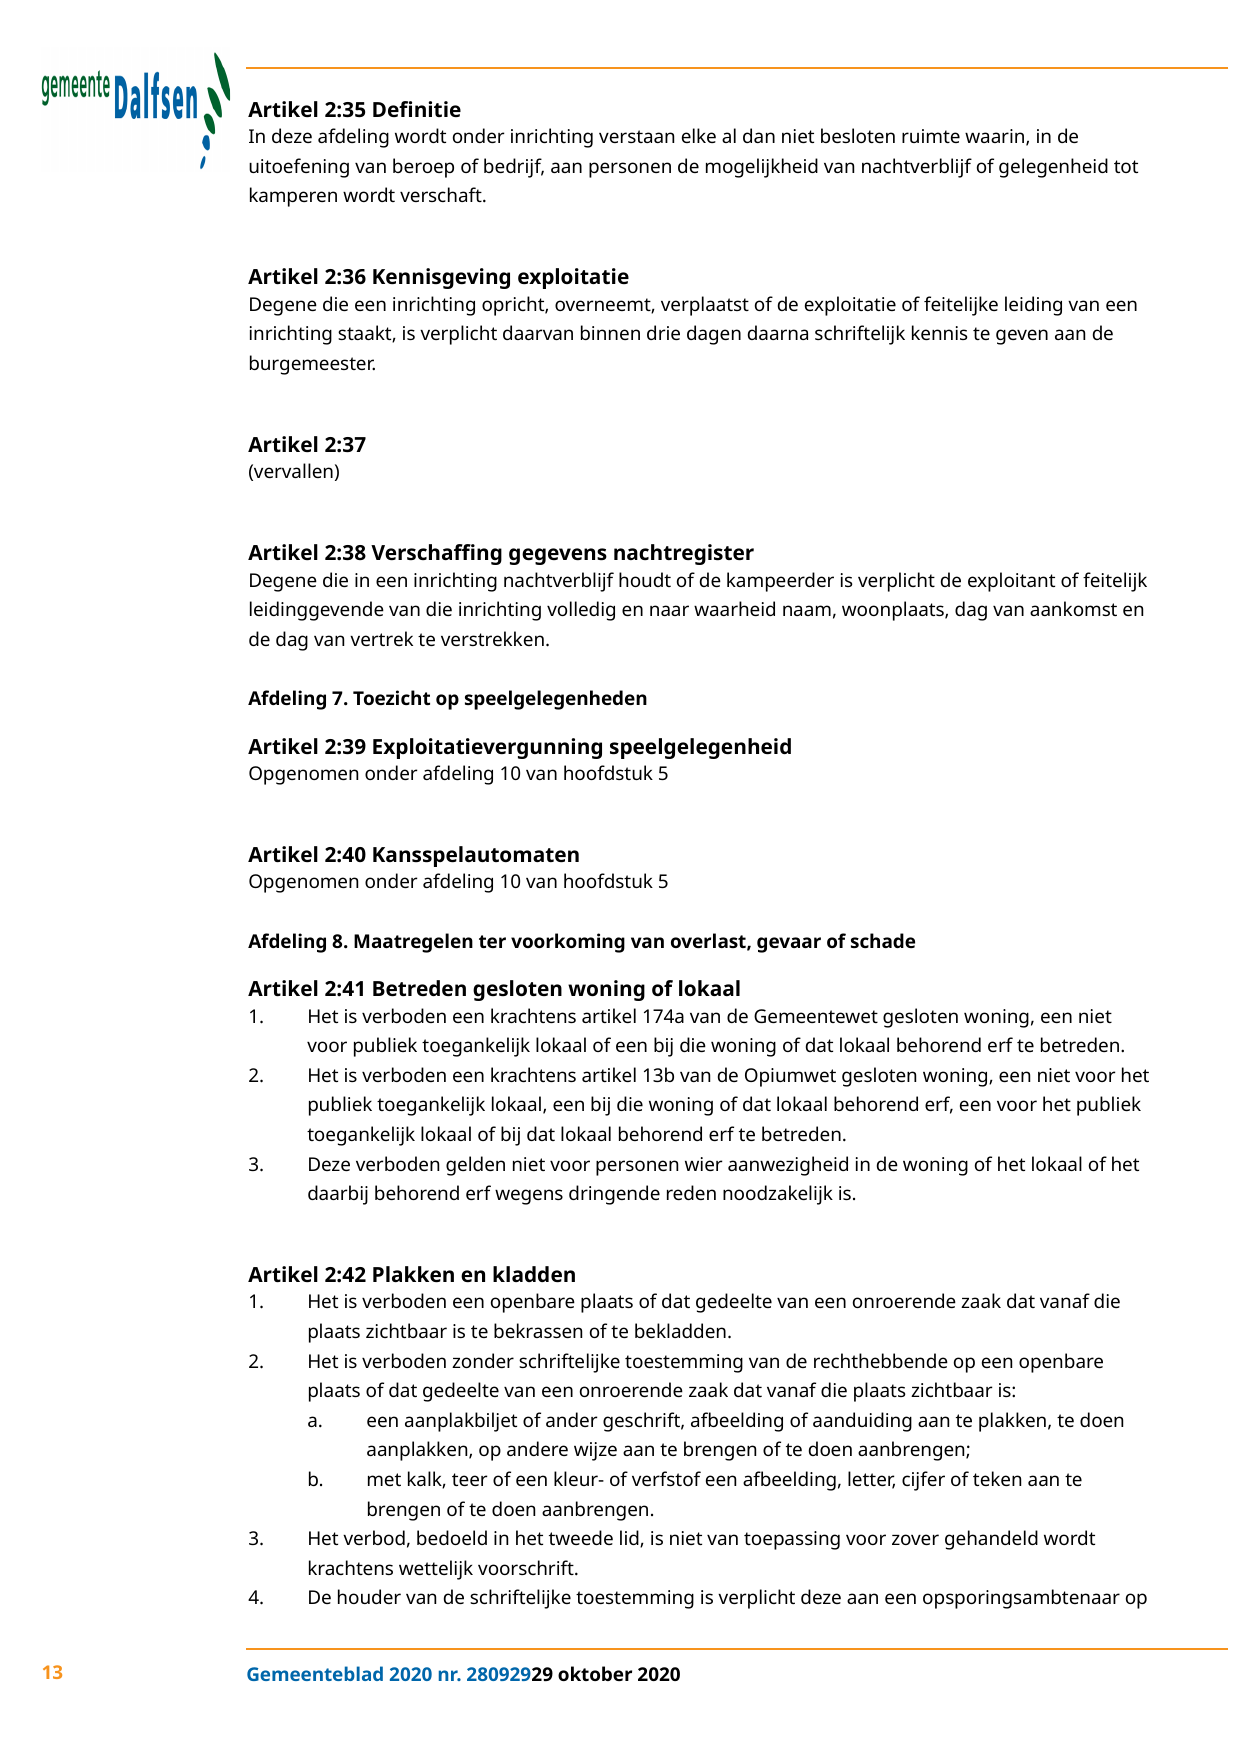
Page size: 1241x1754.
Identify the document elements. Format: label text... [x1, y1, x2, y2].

text Afdeling 7. Toezicht op speelgelegenheden [248, 685, 1152, 711]
text Degene die in een inrichting nachtverblijf houdt of de kampeerder is verplicht de exploitant of feitelijk leidinggevende van die inrichting volledig en naar waarheid naam, woonplaats, dag van aankomst en de dag van vertrek te verstrekken. [248, 567, 1152, 652]
list met kalk, teer of een kleur- of verfstof een afbeelding, letter, cijfer of teken aan te brengen of te doen aanbrengen. [307, 1466, 1152, 1522]
text (vervallen) [248, 458, 1152, 484]
text Artikel 2:36 Kennisgeving exploitatie [248, 262, 1152, 291]
text Artikel 2:37 [248, 430, 1152, 458]
text Degene die een inrichting opricht, overneemt, verplaatst of de exploitatie of feitelijke leiding van een inrichting staakt, is verplicht daarvan binnen drie dagen daarna schriftelijk kennis te geven aan de burgemeester. [248, 291, 1152, 376]
list Deze verboden gelden niet voor personen wier aanwezigheid in de woning of het lokaal of het daarbij behorend erf wegens dringende reden noodzakelijk is. [248, 1151, 1152, 1206]
text Artikel 2:40 Kansspelautomaten [248, 840, 1152, 869]
text Artikel 2:38 Verschaffing gegevens nachtregister [248, 538, 1152, 567]
list Het is verboden een krachtens artikel 13b van de Opiumwet gesloten woning, een niet voor het publiek toegankelijk lokaal, een bij die woning of dat lokaal behorend erf, een voor het publiek toegankelijk lokaal of bij dat lokaal behorend erf te betreden. [248, 1062, 1152, 1147]
text Artikel 2:42 Plakken en kladden [248, 1260, 1152, 1289]
text Artikel 2:35 Definitie [248, 95, 1152, 123]
text Artikel 2:39 Exploitatievergunning speelgelegenheid [248, 732, 1152, 760]
text Artikel 2:41 Betreden gesloten woning of lokaal [248, 974, 1152, 1003]
text Opgenomen onder afdeling 10 van hoofdstuk 5 [248, 760, 1152, 786]
list De houder van de schriftelijke toestemming is verplicht deze aan een opsporingsambtenaar op [248, 1584, 1152, 1610]
list Het verbod, bedoeld in het tweede lid, is niet van toepassing voor zover gehandeld wordt krachtens wettelijk voorschrift. [248, 1525, 1152, 1581]
text Afdeling 8. Maatregelen ter voorkoming van overlast, gevaar of schade [248, 928, 1152, 953]
picture [41, 47, 231, 172]
text In deze afdeling wordt onder inrichting verstaan elke al dan niet besloten ruimte waarin, in de uitoefening van beroep of bedrijf, aan personen de mogelijkheid van nachtverblijf of gelegenheid tot kamperen wordt verschaft. [248, 123, 1152, 208]
list een aanplakbiljet of ander geschrift, afbeelding of aanduiding aan te plakken, te doen aanplakken, op andere wijze aan te brengen of te doen aanbrengen; [307, 1407, 1152, 1462]
text Opgenomen onder afdeling 10 van hoofdstuk 5 [248, 869, 1152, 894]
list Het is verboden zonder schriftelijke toestemming van de rechthebbende op een openbare plaats of dat gedeelte van een onroerende zaak dat vanaf die plaats zichtbaar is: [248, 1348, 1152, 1403]
list Het is verboden een openbare plaats of dat gedeelte van een onroerende zaak dat vanaf die plaats zichtbaar is te bekrassen of te bekladden. [248, 1289, 1152, 1344]
list Het is verboden een krachtens artikel 174a van de Gemeentewet gesloten woning, een niet voor publiek toegankelijk lokaal of een bij die woning of dat lokaal behorend erf te betreden. [248, 1003, 1152, 1058]
